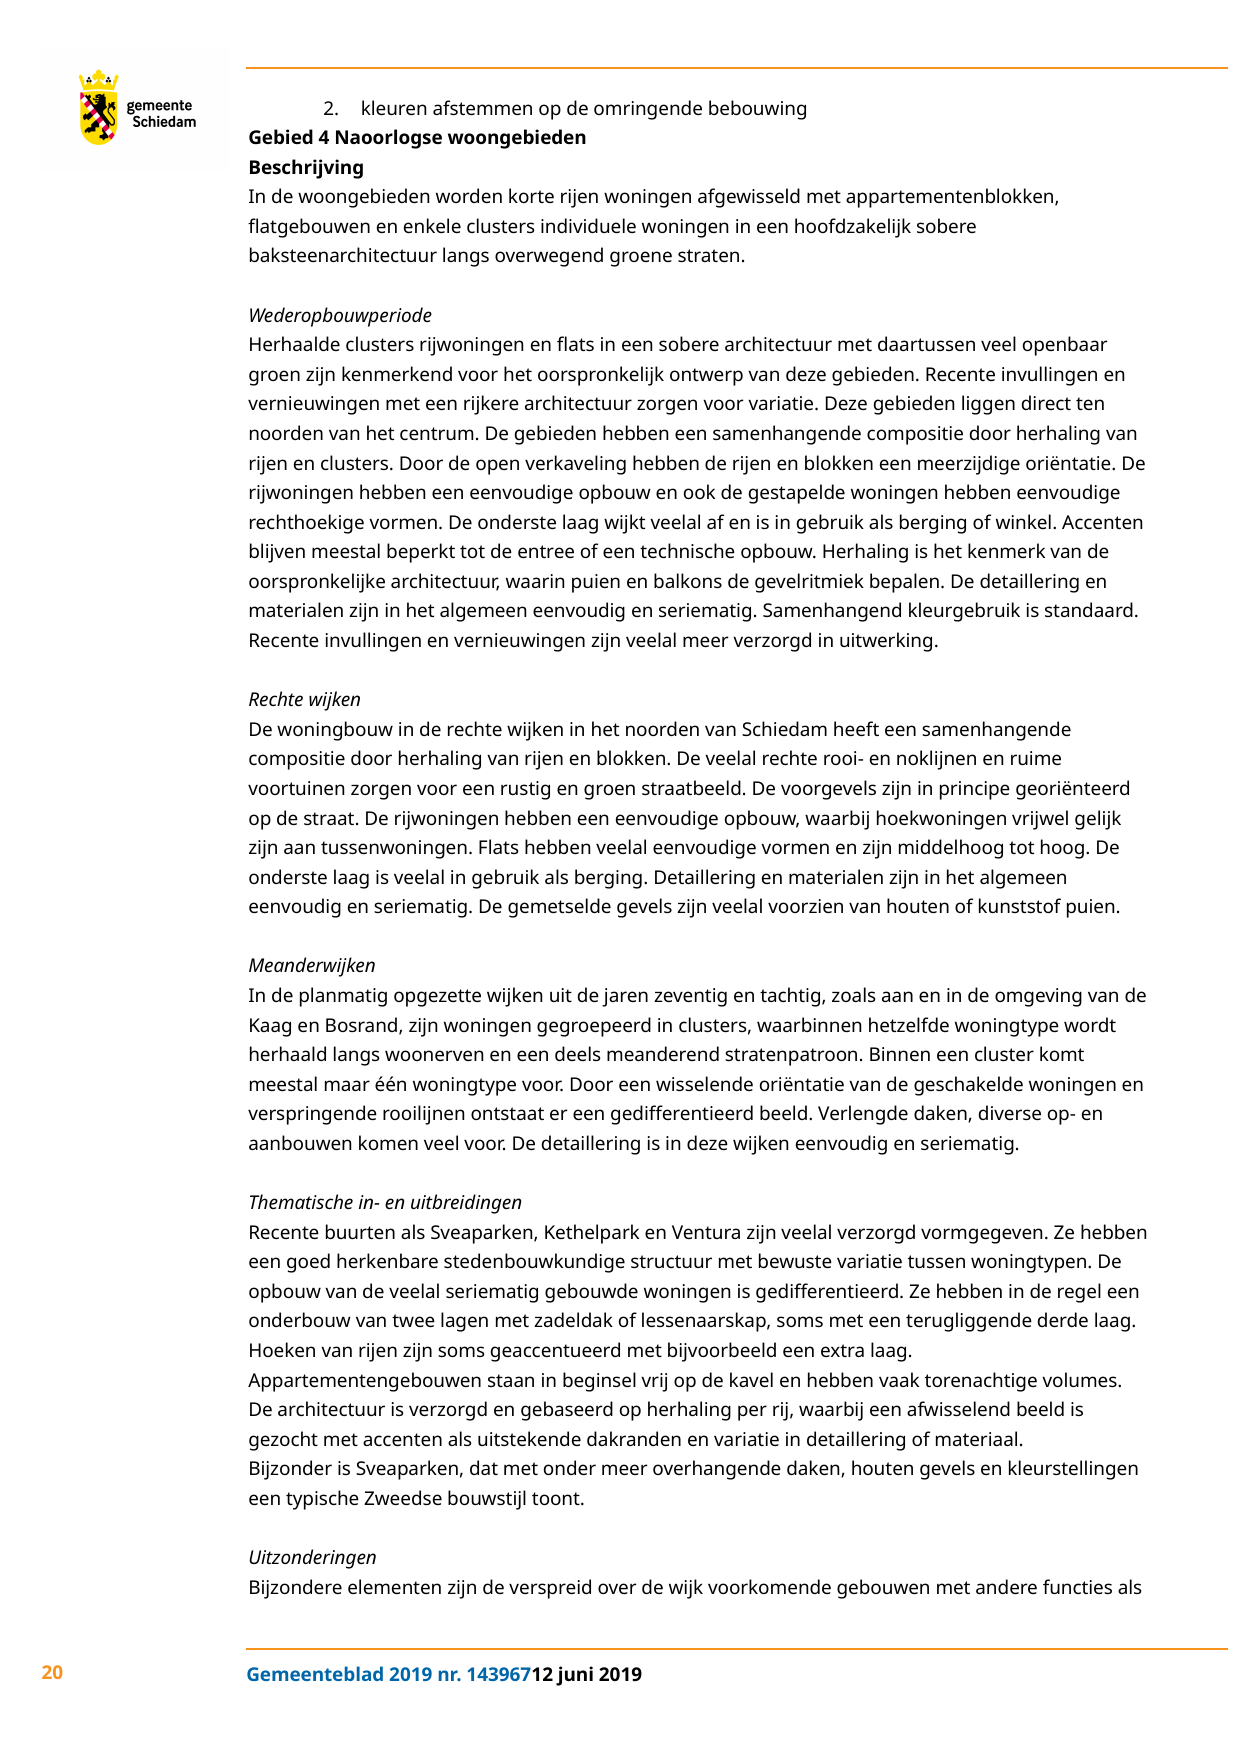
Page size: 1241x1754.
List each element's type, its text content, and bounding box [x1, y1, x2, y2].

text Bijzonder is Sveaparken, dat met onder meer overhangende daken, houten gevels en kleurstellingen een typische Zweedse bouwstijl toont. [248, 1456, 1152, 1511]
text In de woongebieden worden korte rijen woningen afgewisseld met appartementenblokken, flatgebouwen en enkele clusters individuele woningen in een hoofdzakelijk sobere baksteenarchitectuur langs overwegend groene straten. [248, 183, 1152, 268]
text Herhaalde clusters rijwoningen en flats in een sobere architectuur met daartussen veel openbaar groen zijn kenmerkend voor het oorspronkelijk ontwerp van deze gebieden. Recente invullingen en vernieuwingen met een rijkere architectuur zorgen voor variatie. Deze gebieden liggen direct ten noorden van het centrum. De gebieden hebben een samenhangende compositie door herhaling van rijen en clusters. Door de open verkaveling hebben de rijen en blokken een meerzijdige oriëntatie. De rijwoningen hebben een eenvoudige opbouw en ook de gestapelde woningen hebben eenvoudige rechthoekige vormen. De onderste laag wijkt veelal af en is in gebruik als berging of winkel. Accenten blijven meestal beperkt tot de entree of een technische opbouw. Herhaling is het kenmerk van de oorspronkelijke architectuur, waarin puien en balkons de gevelritmiek bepalen. De detaillering en materialen zijn in het algemeen eenvoudig en seriematig. Samenhangend kleurgebruik is standaard. Recente invullingen en vernieuwingen zijn veelal meer verzorgd in uitwerking. [248, 331, 1152, 653]
text In de planmatig opgezette wijken uit de jaren zeventig en tachtig, zoals aan en in de omgeving van de Kaag en Bosrand, zijn woningen gegroepeerd in clusters, waarbinnen hetzelfde woningtype wordt herhaald langs woonerven en een deels meanderend stratenpatroon. Binnen een cluster komt meestal maar één woningtype voor. Door een wisselende oriëntatie van de geschakelde woningen en verspringende rooilijnen ontstaat er een gedifferentieerd beeld. Verlengde daken, diverse op- en aanbouwen komen veel voor. De detaillering is in deze wijken eenvoudig en seriematig. [248, 982, 1152, 1156]
text Recente buurten als Sveaparken, Kethelpark en Ventura zijn veelal verzorgd vormgegeven. Ze hebben een goed herkenbare stedenbouwkundige structuur met bewuste variatie tussen woningtypen. De opbouw van de veelal seriematig gebouwde woningen is gedifferentieerd. Ze hebben in de regel een onderbouw van twee lagen met zadeldak of lessenaarskap, soms met een terugliggende derde laag. Hoeken van rijen zijn soms geaccentueerd met bijvoorbeeld een extra laag. Appartementengebouwen staan in beginsel vrij op de kavel en hebben vaak torenachtige volumes. De architectuur is verzorgd en gebaseerd op herhaling per rij, waarbij een afwisselend beeld is gezocht met accenten als uitstekende dakranden en variatie in detaillering of materiaal. [248, 1219, 1152, 1452]
picture [41, 47, 231, 172]
text Beschrijving [248, 154, 1152, 180]
text Gebied 4 Naoorlogse woongebieden [248, 124, 1152, 150]
text Uitzonderingen [248, 1544, 1152, 1570]
text Rechte wijken [248, 686, 1152, 712]
text Wederopbouwperiode [248, 302, 1152, 328]
text Meanderwijken [248, 953, 1152, 978]
text Bijzondere elementen zijn de verspreid over de wijk voorkomende gebouwen met andere functies als [248, 1574, 1152, 1600]
text Thematische in- en uitbreidingen [248, 1189, 1152, 1215]
text De woningbouw in de rechte wijken in het noorden van Schiedam heeft een samenhangende compositie door herhaling van rijen en blokken. De veelal rechte rooi- en noklijnen en ruime voortuinen zorgen voor een rustig en groen straatbeeld. De voorgevels zijn in principe georiënteerd op de straat. De rijwoningen hebben een eenvoudige opbouw, waarbij hoekwoningen vrijwel gelijk zijn aan tussenwoningen. Flats hebben veelal eenvoudige vormen en zijn middelhoog tot hoog. De onderste laag is veelal in gebruik als berging. Detaillering en materialen zijn in het algemeen eenvoudig en seriematig. De gemetselde gevels zijn veelal voorzien van houten of kunststof puien. [248, 716, 1152, 919]
list kleuren afstemmen op de omringende bebouwing [323, 95, 1152, 121]
